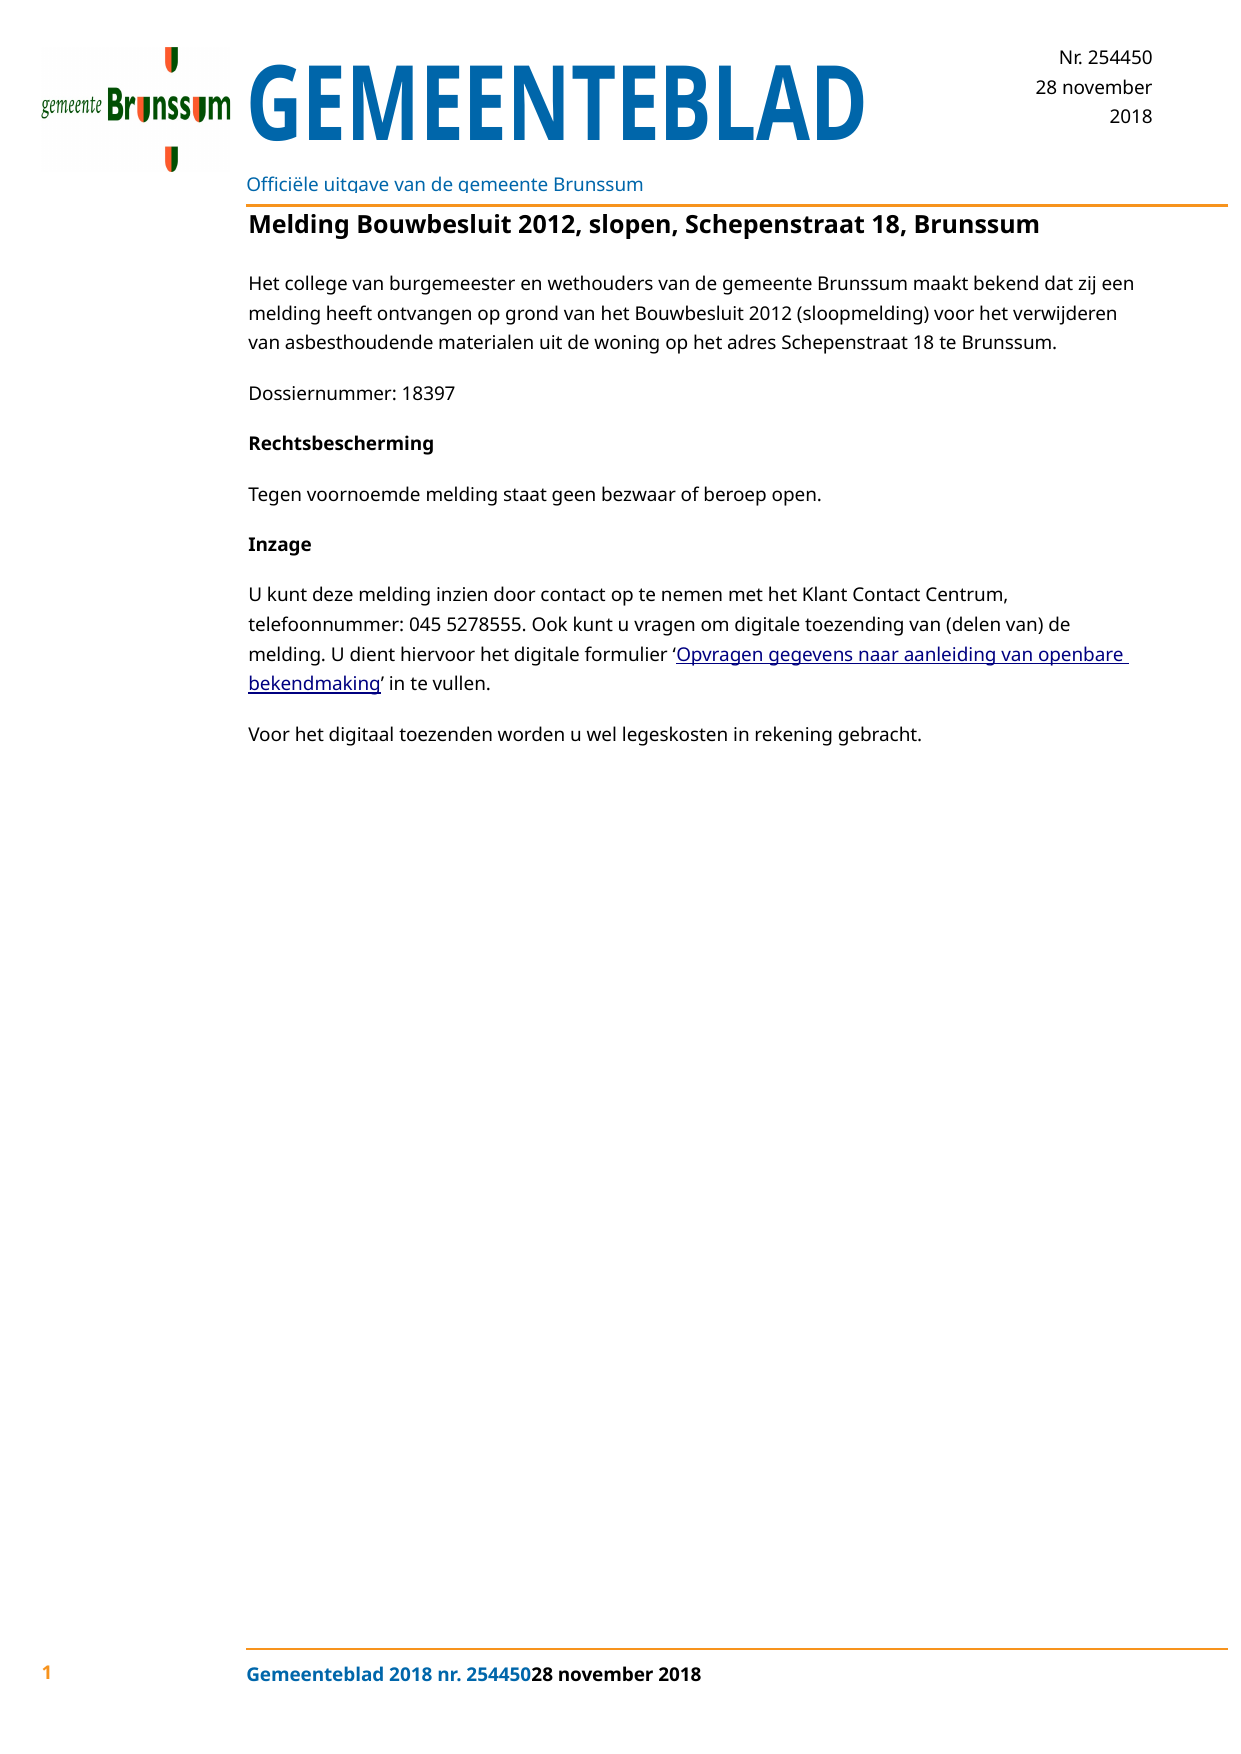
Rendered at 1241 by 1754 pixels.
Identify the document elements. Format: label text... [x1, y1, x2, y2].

text Melding Bouwbesluit 2012, slopen, Schepenstraat 18, Brunssum [248, 207, 1152, 241]
text Inzage [248, 531, 1152, 557]
text Rechtsbescherming [248, 430, 1152, 456]
text Voor het digitaal toezenden worden u wel legeskosten in rekening gebracht. [248, 721, 1152, 746]
text U kunt deze melding inzien door contact op te nemen met het Klant Contact Centrum, telefoonnummer: 045 5278555. Ook kunt u vragen om digitale toezending van (delen van) de melding. U dient hiervoor het digitale formulier ‘Opvragen gegevens naar aanleiding van openbare bekendmaking’ in te vullen. [248, 582, 1152, 696]
picture [41, 47, 231, 172]
text Dossiernummer: 18397 [248, 380, 1152, 406]
text Het college van burgemeester en wethouders van de gemeente Brunssum maakt bekend dat zij een melding heeft ontvangen op grond van het Bouwbesluit 2012 (sloopmelding) voor het verwijderen van asbesthoudende materialen uit de woning op het adres Schepenstraat 18 te Brunssum. [248, 270, 1152, 355]
text Tegen voornoemde melding staat geen bezwaar of beroep open. [248, 481, 1152, 506]
